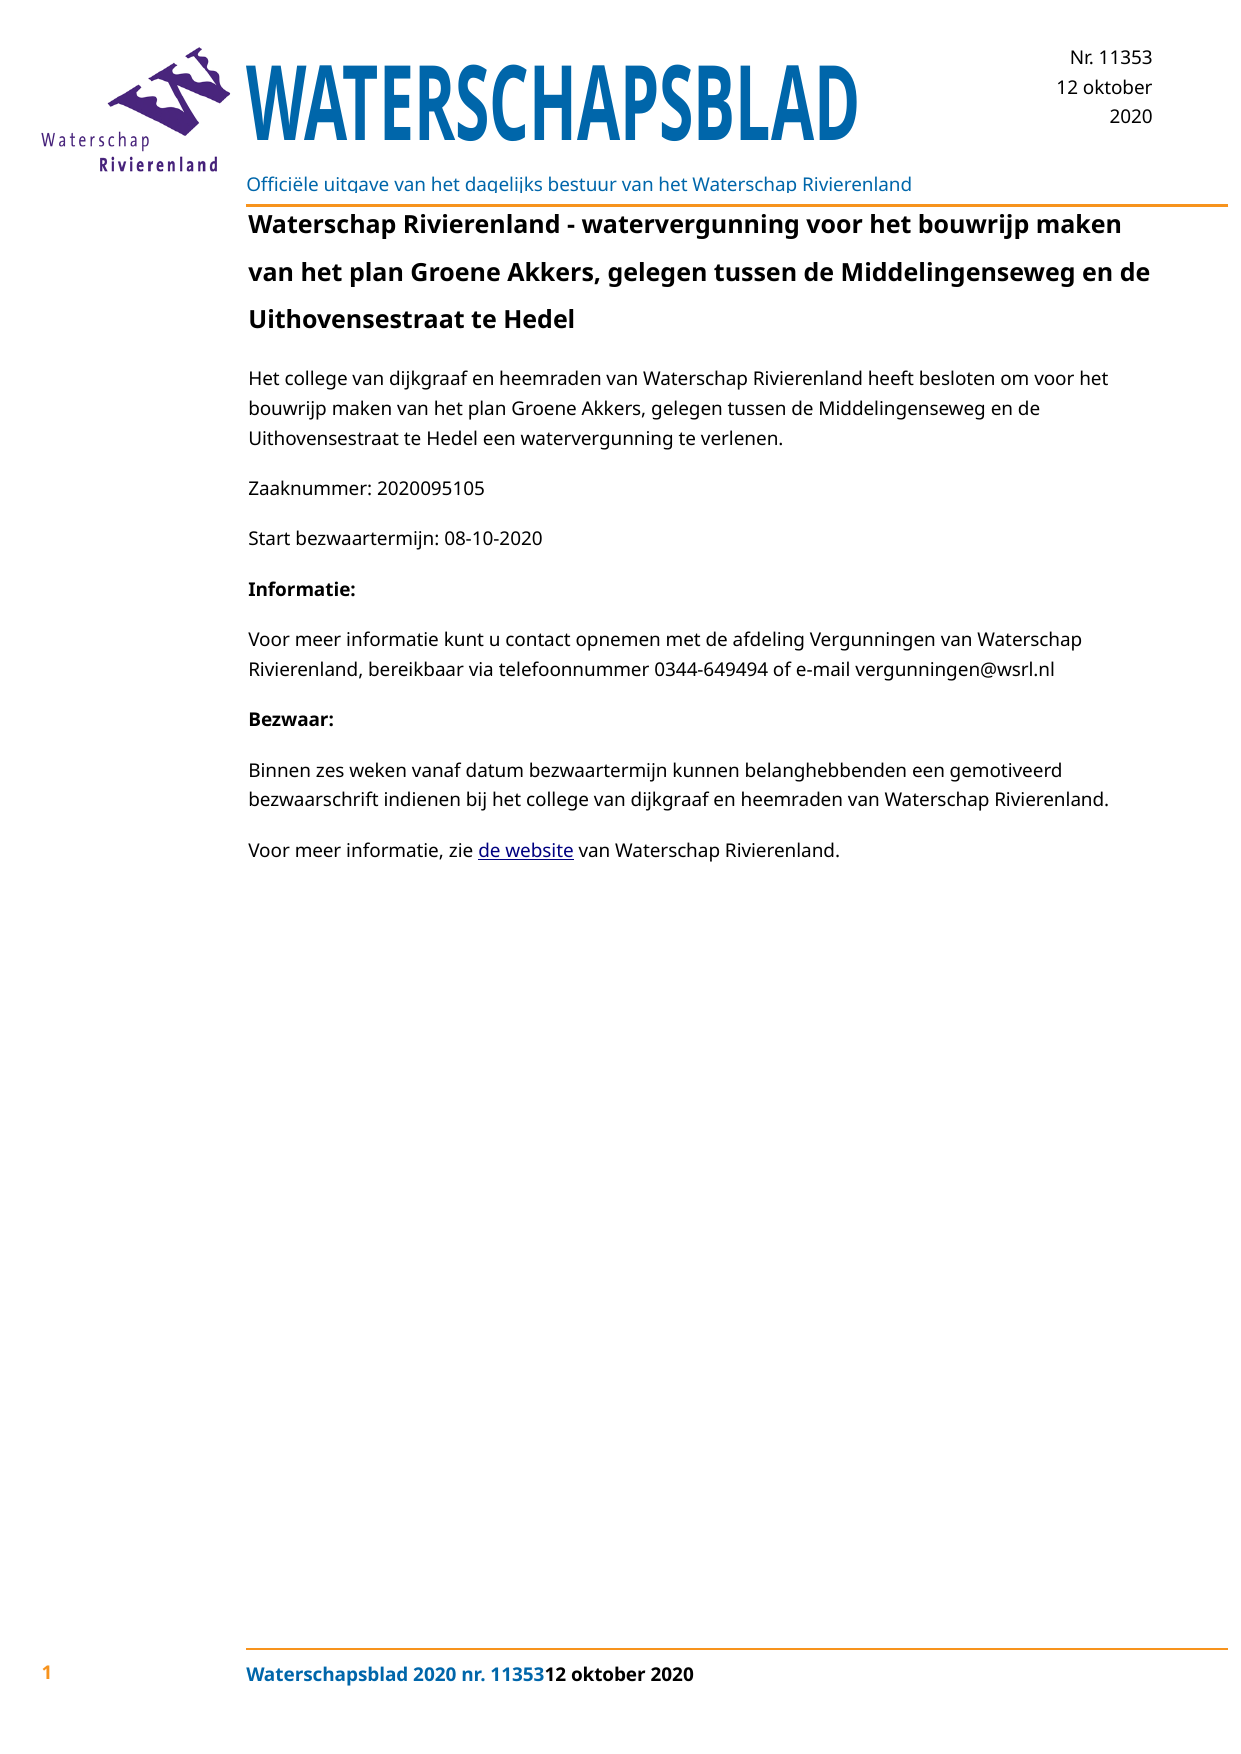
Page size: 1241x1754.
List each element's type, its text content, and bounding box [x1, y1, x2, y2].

text Bezwaar: [248, 706, 1152, 732]
text Binnen zes weken vanaf datum bezwaartermijn kunnen belanghebbenden een gemotiveerd bezwaarschrift indienen bij het college van dijkgraaf en heemraden van Waterschap Rivierenland. [248, 757, 1152, 812]
text Voor meer informatie, zie de website van Waterschap Rivierenland. [248, 837, 1152, 862]
text Waterschap Rivierenland - watervergunning voor het bouwrijp maken van het plan Groene Akkers, gelegen tussen de Middelingenseweg en de Uithovensestraat te Hedel [248, 207, 1152, 336]
text Zaaknummer: 2020095105 [248, 475, 1152, 501]
text Start bezwaartermijn: 08-10-2020 [248, 526, 1152, 551]
text Informatie: [248, 576, 1152, 602]
text Voor meer informatie kunt u contact opnemen met de afdeling Vergunningen van Waterschap Rivierenland, bereikbaar via telefoonnummer 0344-649494 of e-mail vergunningen@wsrl.nl [248, 626, 1152, 682]
text Het college van dijkgraaf en heemraden van Waterschap Rivierenland heeft besloten om voor het bouwrijp maken van het plan Groene Akkers, gelegen tussen de Middelingenseweg en de Uithovensestraat te Hedel een watervergunning te verlenen. [248, 366, 1152, 450]
picture [41, 47, 231, 172]
